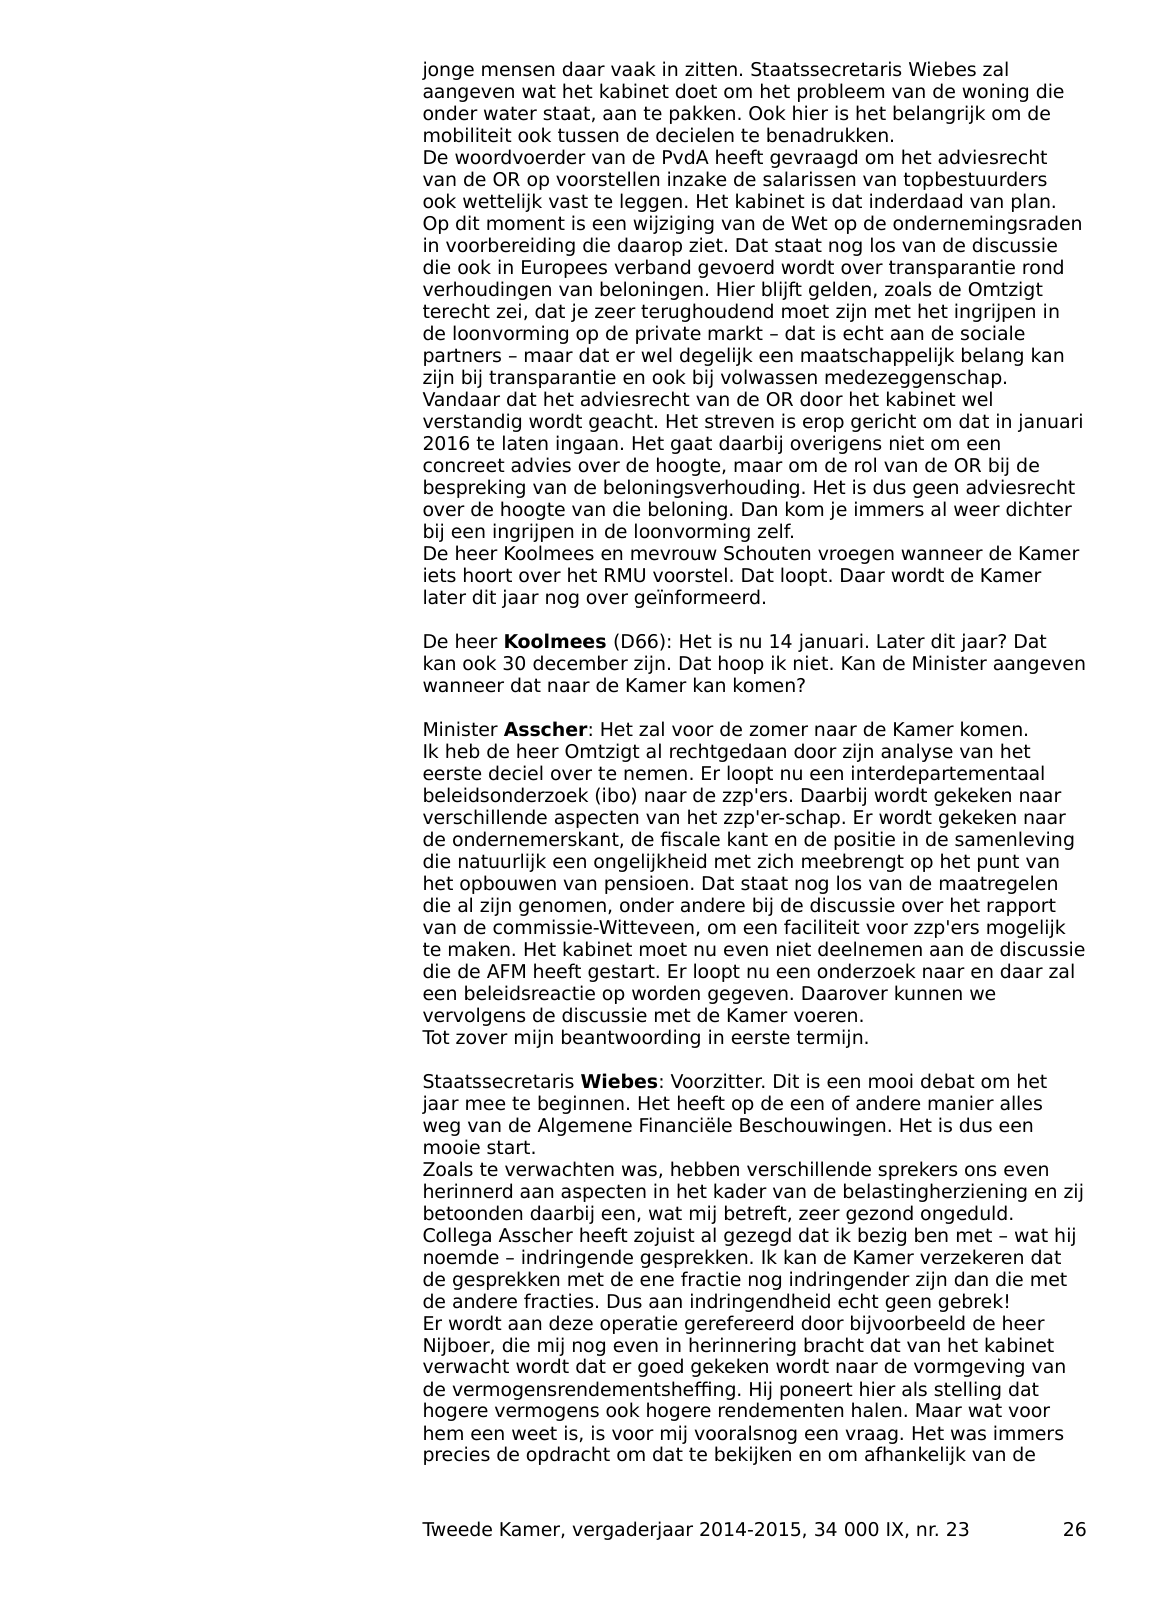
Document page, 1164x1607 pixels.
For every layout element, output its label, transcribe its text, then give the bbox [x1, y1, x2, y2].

text Ik heb de heer Omtzigt al rechtgedaan door zijn analyse van het eerste deciel over te nemen. Er loopt nu een interdepartementaal beleidsonderzoek (ibo) naar de zzp'ers. Daarbij wordt gekeken naar verschillende aspecten van het zzp'er-schap. Er wordt gekeken naar de ondernemerskant, de fiscale kant en de positie in de samenleving die natuurlijk een ongelijkheid met zich meebrengt op het punt van het opbouwen van pensioen. Dat staat nog los van de maatregelen die al zijn genomen, onder andere bij de discussie over het rapport van de commissie-Witteveen, om een faciliteit voor zzp'ers mogelijk te maken. Het kabinet moet nu even niet deelnemen aan de discussie die de AFM heeft gestart. Er loopt nu een onderzoek naar en daar zal een beleidsreactie op worden gegeven. Daarover kunnen we vervolgens de discussie met de Kamer voeren. [422, 741, 1087, 1027]
text Zoals te verwachten was, hebben verschillende sprekers ons even herinnerd aan aspecten in het kader van de belastingherziening en zij betoonden daarbij een, wat mij betreft, zeer gezond ongeduld. Collega Asscher heeft zojuist al gezegd dat ik bezig ben met – wat hij noemde – indringende gesprekken. Ik kan de Kamer verzekeren dat de gesprekken met de ene fractie nog indringender zijn dan die met de andere fracties. Dus aan indringendheid echt geen gebrek! [422, 1159, 1087, 1312]
text Staatssecretaris Wiebes: Voorzitter. Dit is een mooi debat om het jaar mee te beginnen. Het heeft op de een of andere manier alles weg van de Algemene Financiële Beschouwingen. Het is dus een mooie start. [422, 1071, 1087, 1159]
text Tot zover mijn beantwoording in eerste termijn. [422, 1027, 1087, 1048]
text Er wordt aan deze operatie gerefereerd door bijvoorbeeld de heer Nijboer, die mij nog even in herinnering bracht dat van het kabinet verwacht wordt dat er goed gekeken wordt naar de vormgeving van de vermogensrendementsheffing. Hij poneert hier als stelling dat hogere vermogens ook hogere rendementen halen. Maar wat voor hem een weet is, is voor mij vooralsnog een vraag. Het was immers precies de opdracht om dat te bekijken en om afhankelijk van de [422, 1312, 1087, 1466]
text De woordvoerder van de PvdA heeft gevraagd om het adviesrecht van de OR op voorstellen inzake de salarissen van topbestuurders ook wettelijk vast te leggen. Het kabinet is dat inderdaad van plan. Op dit moment is een wijziging van de Wet op de ondernemingsraden in voorbereiding die daarop ziet. Dat staat nog los van de discussie die ook in Europees verband gevoerd wordt over transparantie rond verhoudingen van beloningen. Hier blijft gelden, zoals de Omtzigt terecht zei, dat je zeer terughoudend moet zijn met het ingrijpen in de loonvorming op de private markt – dat is echt aan de sociale partners – maar dat er wel degelijk een maatschappelijk belang kan zijn bij transparantie en ook bij volwassen medezeggenschap. Vandaar dat het adviesrecht van de OR door het kabinet wel verstandig wordt geacht. Het streven is erop gericht om dat in januari 2016 te laten ingaan. Het gaat daarbij overigens niet om een concreet advies over de hoogte, maar om de rol van de OR bij de bespreking van de beloningsverhouding. Het is dus geen adviesrecht over de hoogte van die beloning. Dan kom je immers al weer dichter bij een ingrijpen in de loonvorming zelf. [422, 147, 1087, 543]
text Minister Asscher: Het zal voor de zomer naar de Kamer komen. [422, 719, 1087, 741]
text jonge mensen daar vaak in zitten. Staatssecretaris Wiebes zal aangeven wat het kabinet doet om het probleem van de woning die onder water staat, aan te pakken. Ook hier is het belangrijk om de mobiliteit ook tussen de decielen te benadrukken. [422, 59, 1087, 147]
text De heer Koolmees en mevrouw Schouten vroegen wanneer de Kamer iets hoort over het RMU voorstel. Dat loopt. Daar wordt de Kamer later dit jaar nog over geïnformeerd. [422, 543, 1087, 608]
text De heer Koolmees (D66): Het is nu 14 januari. Later dit jaar? Dat kan ook 30 december zijn. Dat hoop ik niet. Kan de Minister aangeven wanneer dat naar de Kamer kan komen? [422, 631, 1087, 697]
